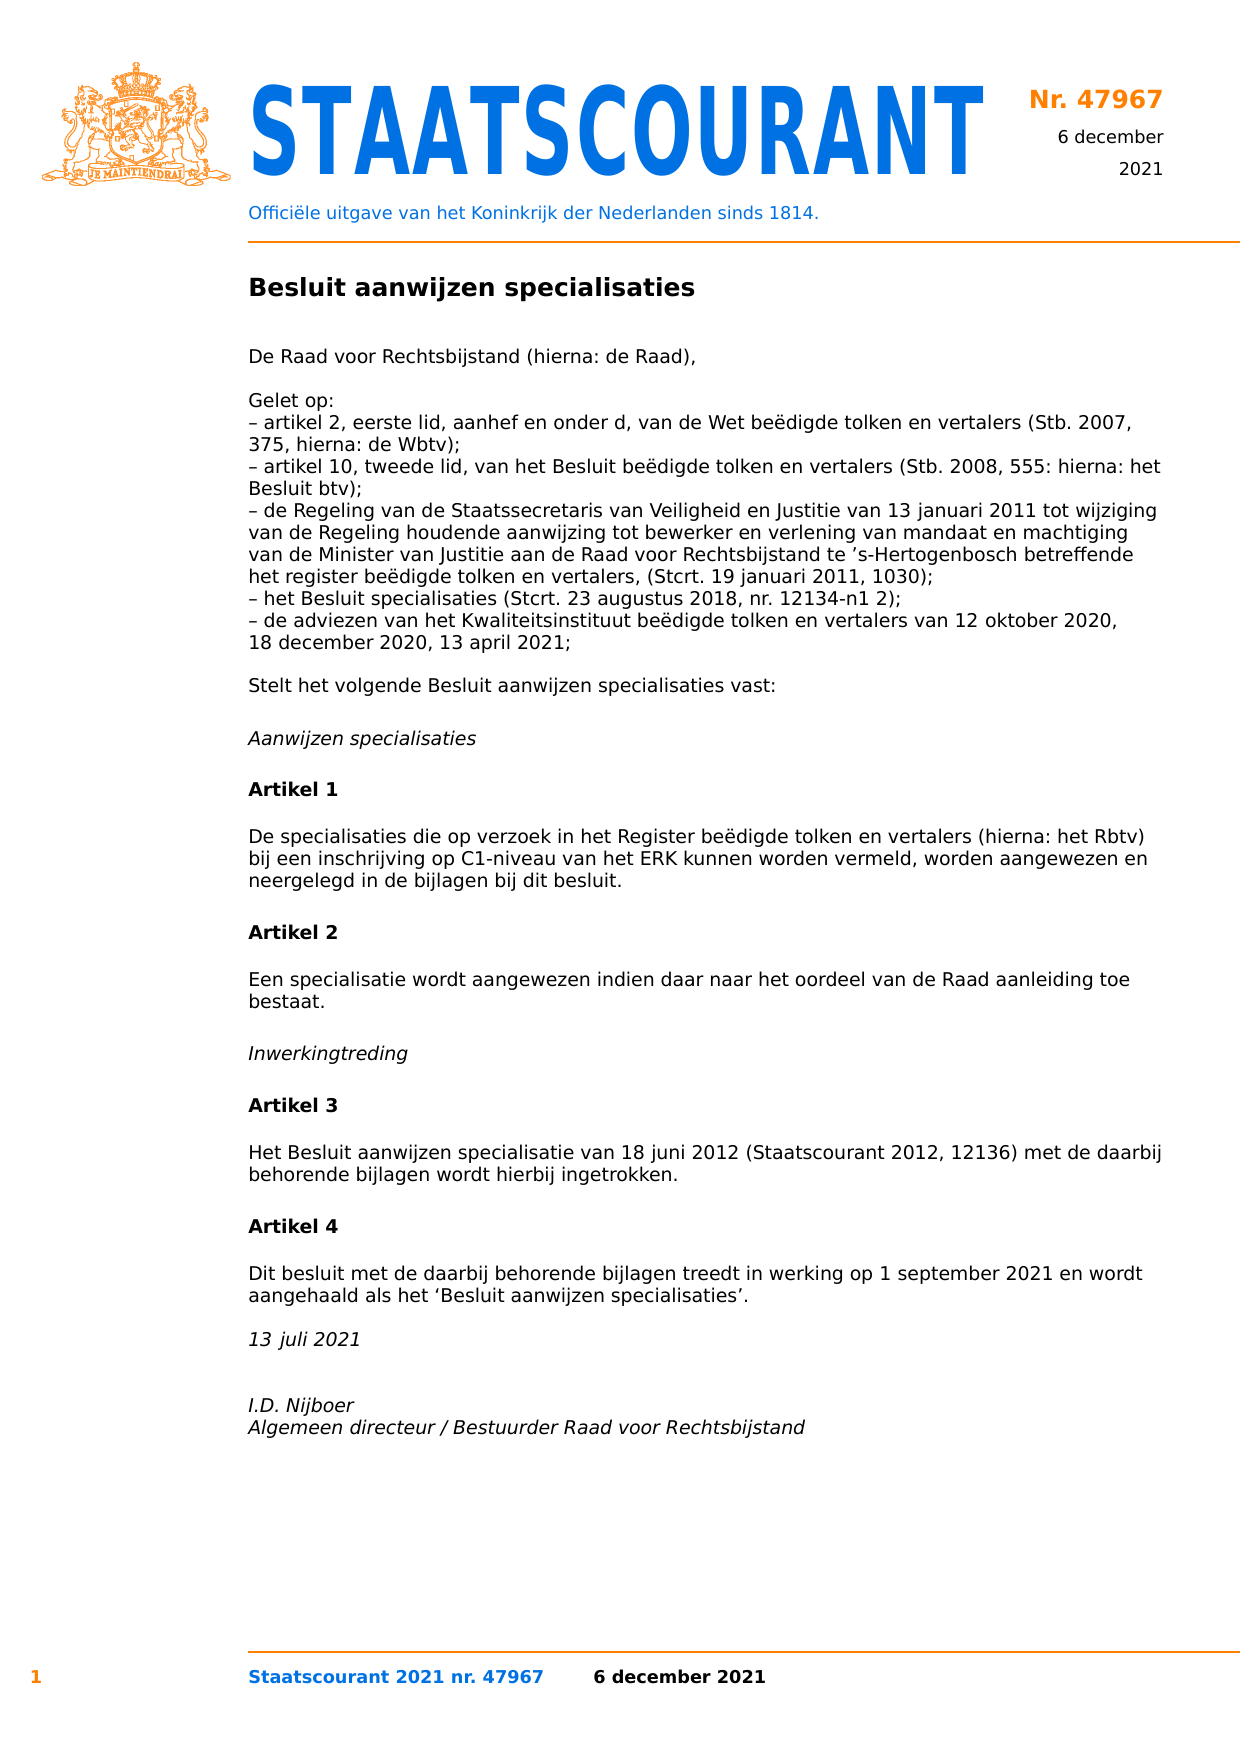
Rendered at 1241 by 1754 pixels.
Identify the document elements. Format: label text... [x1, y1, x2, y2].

subtitle Besluit aanwijzen specialisaties [248, 273, 1163, 302]
subtitle Aanwijzen specialisaties [248, 727, 1163, 749]
text – de adviezen van het Kwaliteitsinstituut beëdigde tolken en vertalers van 12 oktober 2020, 18 december 2020, 13 april 2021; [248, 609, 1163, 653]
subtitle Artikel 4 [248, 1216, 1163, 1238]
subtitle Artikel 1 [248, 779, 1163, 801]
text Gelet op: [248, 390, 1163, 412]
text – het Besluit specialisaties (Stcrt. 23 augustus 2018, nr. 12134-n1 2); [248, 588, 1163, 609]
table_header [25, 62, 248, 241]
subtitle Inwerkingtreding [248, 1043, 1163, 1065]
text – artikel 10, tweede lid, van het Besluit beëdigde tolken en vertalers (Stb. 2008, 555: hierna: het Besluit btv); [248, 456, 1163, 500]
text Het Besluit aanwijzen specialisatie van 18 juni 2012 (Staatscourant 2012, 12136) met de daarbij behorende bijlagen wordt hierbij ingetrokken. [248, 1142, 1163, 1186]
subtitle Artikel 2 [248, 922, 1163, 944]
text I.D. Nijboer Algemeen directeur / Bestuurder Raad voor Rechtsbijstand [248, 1373, 1163, 1439]
text Dit besluit met de daarbij behorende bijlagen treedt in werking op 1 september 2021 en wordt aangehaald als het ‘Besluit aanwijzen specialisaties’. [248, 1263, 1163, 1307]
table_header STAATSCOURANT [248, 62, 998, 203]
subtitle Artikel 3 [248, 1095, 1163, 1117]
text Een specialisatie wordt aangewezen indien daar naar het oordeel van de Raad aanleiding toe bestaat. [248, 969, 1163, 1013]
table_cell 2021 [998, 153, 1240, 203]
text – de Regeling van de Staatssecretaris van Veiligheid en Justitie van 13 januari 2011 tot wijziging van de Regeling houdende aanwijzing tot bewerker en verlening van mandaat en machtiging van de Minister van Justitie aan de Raad voor Rechtsbijstand te ’s-Hertogenbosch betreffende het register beëdigde tolken en vertalers, (Stcrt. 19 januari 2011, 1030); [248, 500, 1163, 588]
text De Raad voor Rechtsbijstand (hierna: de Raad), [248, 346, 1163, 368]
table_cell Officiële uitgave van het Koninkrijk der Nederlanden sinds 1814. [248, 203, 1240, 241]
text Stelt het volgende Besluit aanwijzen specialisaties vast: [248, 675, 1163, 697]
picture [41, 62, 231, 186]
text De specialisaties die op verzoek in het Register beëdigde tolken en vertalers (hierna: het Rbtv) bij een inschrijving op C1-niveau van het ERK kunnen worden vermeld, worden aangewezen en neergelegd in de bijlagen bij dit besluit. [248, 826, 1163, 892]
text 13 juli 2021 [248, 1329, 1163, 1351]
table_header Nr. 47967 [998, 62, 1240, 121]
text – artikel 2, eerste lid, aanhef en onder d, van de Wet beëdigde tolken en vertalers (Stb. 2007, 375, hierna: de Wbtv); [248, 412, 1163, 456]
table_cell 6 december [998, 121, 1240, 153]
